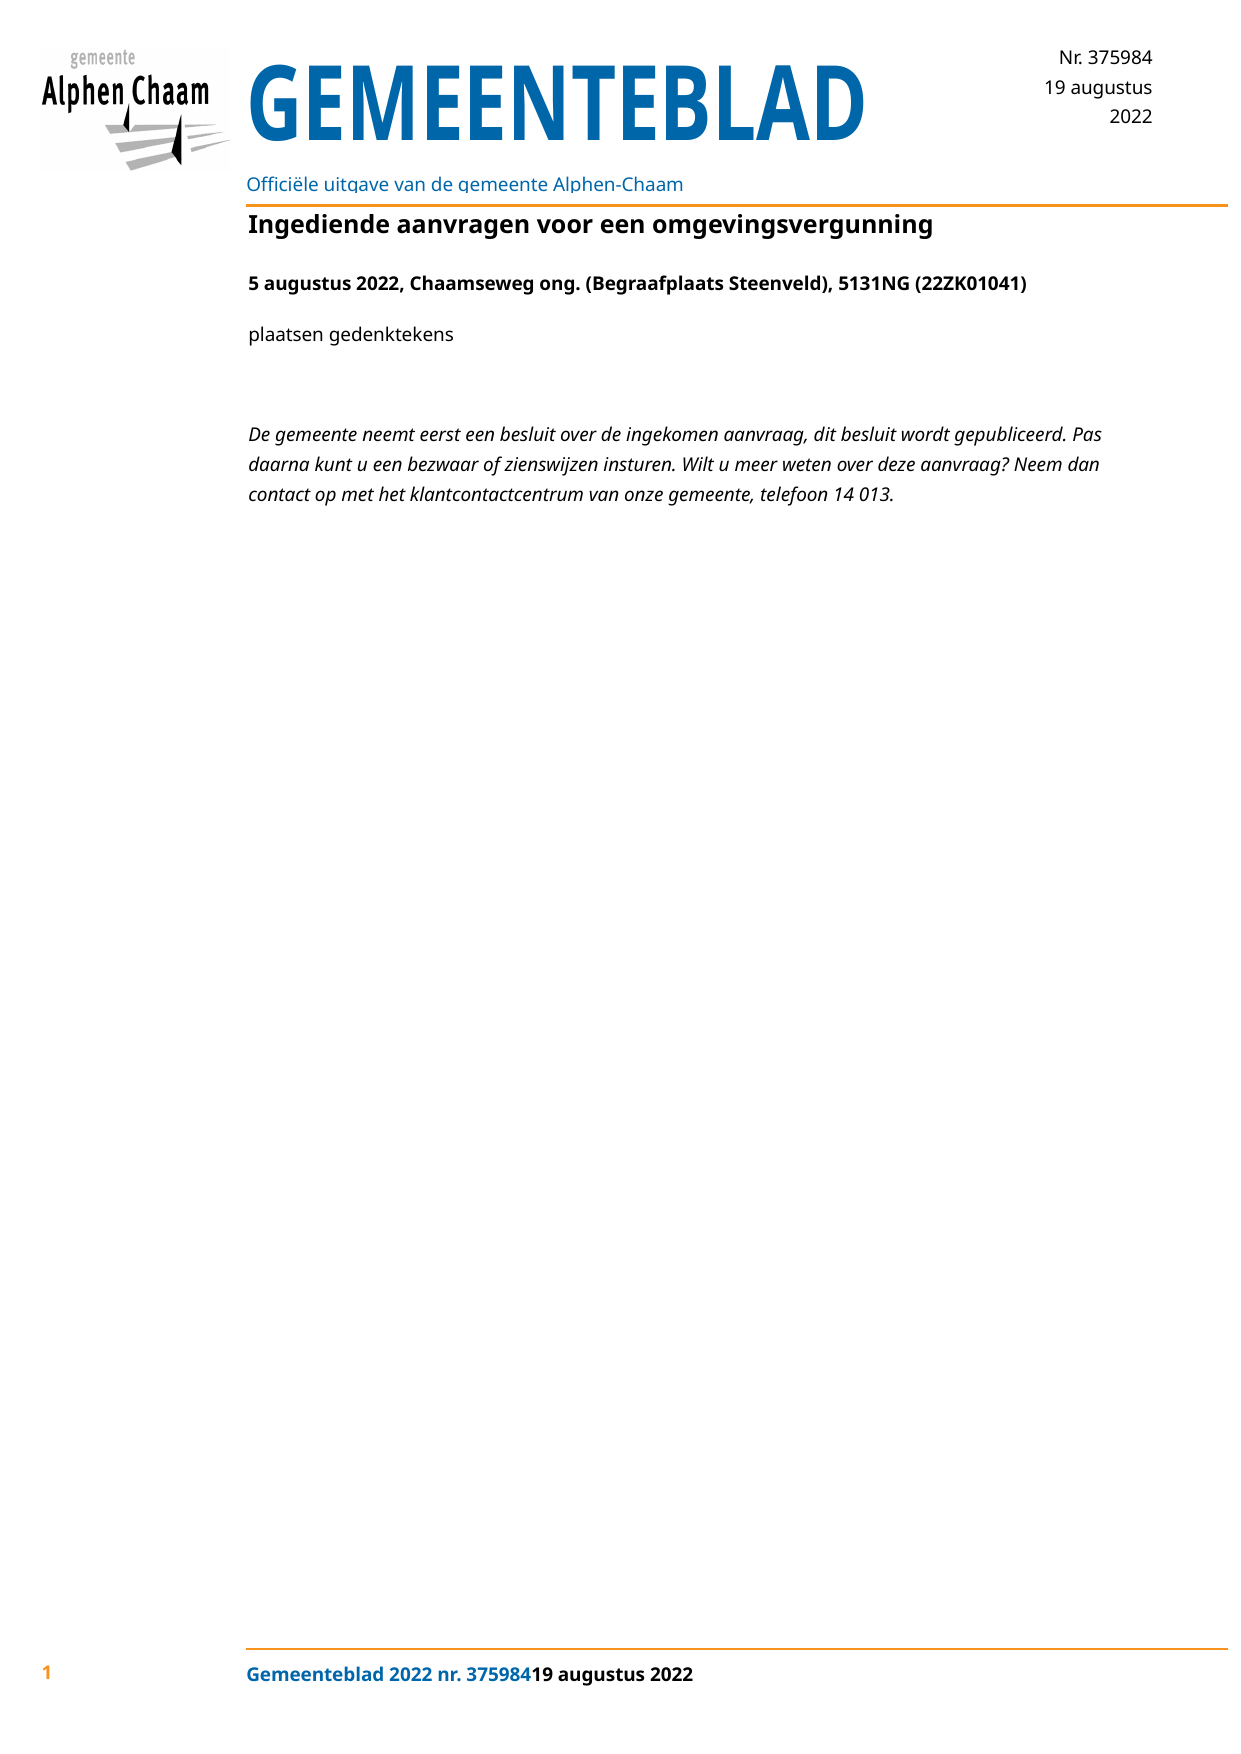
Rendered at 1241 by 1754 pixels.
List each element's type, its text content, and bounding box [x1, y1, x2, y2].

text De gemeente neemt eerst een besluit over de ingekomen aanvraag, dit besluit wordt gepubliceerd. Pas daarna kunt u een bezwaar of zienswijzen insturen. Wilt u meer weten over deze aanvraag? Neem dan contact op met het klantcontactcentrum van onze gemeente, telefoon 14 013. [248, 422, 1152, 506]
text Ingediende aanvragen voor een omgevingsvergunning [248, 207, 1152, 241]
picture [41, 47, 231, 172]
text plaatsen gedenktekens [248, 321, 1152, 346]
text 5 augustus 2022, Chaamseweg ong. (Begraafplaats Steenveld), 5131NG (22ZK01041) [248, 270, 1152, 296]
